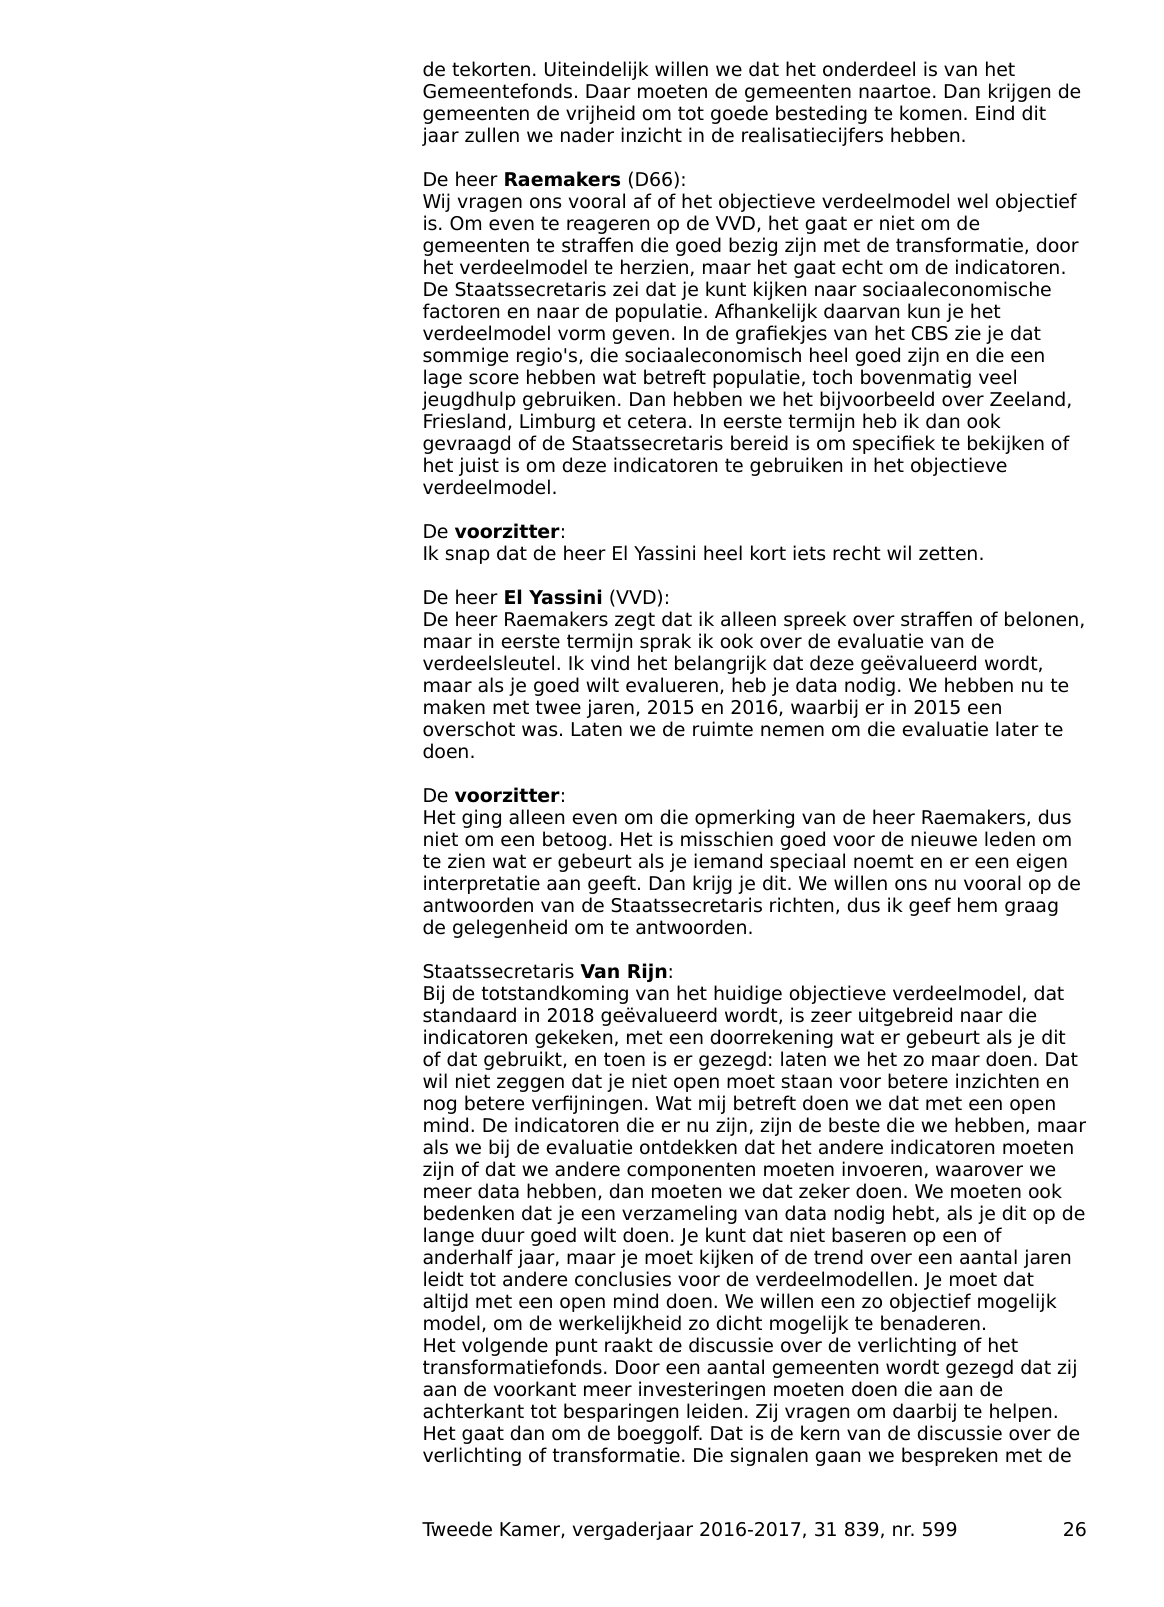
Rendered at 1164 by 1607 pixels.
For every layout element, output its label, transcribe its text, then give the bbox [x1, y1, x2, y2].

text Staatssecretaris Van Rijn: [422, 961, 1087, 983]
text De voorzitter: [422, 785, 1087, 807]
text de tekorten. Uiteindelijk willen we dat het onderdeel is van het Gemeentefonds. Daar moeten de gemeenten naartoe. Dan krijgen de gemeenten de vrijheid om tot goede besteding te komen. Eind dit jaar zullen we nader inzicht in de realisatiecijfers hebben. [422, 59, 1087, 147]
text De heer Raemakers (D66): [422, 169, 1087, 191]
text De heer El Yassini (VVD): [422, 587, 1087, 609]
text Bij de totstandkoming van het huidige objectieve verdeelmodel, dat standaard in 2018 geëvalueerd wordt, is zeer uitgebreid naar die indicatoren gekeken, met een doorrekening wat er gebeurt als je dit of dat gebruikt, en toen is er gezegd: laten we het zo maar doen. Dat wil niet zeggen dat je niet open moet staan voor betere inzichten en nog betere verfijningen. Wat mij betreft doen we dat met een open mind. De indicatoren die er nu zijn, zijn de beste die we hebben, maar als we bij de evaluatie ontdekken dat het andere indicatoren moeten zijn of dat we andere componenten moeten invoeren, waarover we meer data hebben, dan moeten we dat zeker doen. We moeten ook bedenken dat je een verzameling van data nodig hebt, als je dit op de lange duur goed wilt doen. Je kunt dat niet baseren op een of anderhalf jaar, maar je moet kijken of de trend over een aantal jaren leidt tot andere conclusies voor de verdeelmodellen. Je moet dat altijd met een open mind doen. We willen een zo objectief mogelijk model, om de werkelijkheid zo dicht mogelijk te benaderen. [422, 983, 1087, 1335]
text De heer Raemakers zegt dat ik alleen spreek over straffen of belonen, maar in eerste termijn sprak ik ook over de evaluatie van de verdeelsleutel. Ik vind het belangrijk dat deze geëvalueerd wordt, maar als je goed wilt evalueren, heb je data nodig. We hebben nu te maken met twee jaren, 2015 en 2016, waarbij er in 2015 een overschot was. Laten we de ruimte nemen om die evaluatie later te doen. [422, 609, 1087, 763]
text Wij vragen ons vooral af of het objectieve verdeelmodel wel objectief is. Om even te reageren op de VVD, het gaat er niet om de gemeenten te straffen die goed bezig zijn met de transformatie, door het verdeelmodel te herzien, maar het gaat echt om de indicatoren. De Staatssecretaris zei dat je kunt kijken naar sociaaleconomische factoren en naar de populatie. Afhankelijk daarvan kun je het verdeelmodel vorm geven. In de grafiekjes van het CBS zie je dat sommige regio's, die sociaaleconomisch heel goed zijn en die een lage score hebben wat betreft populatie, toch bovenmatig veel jeugdhulp gebruiken. Dan hebben we het bijvoorbeeld over Zeeland, Friesland, Limburg et cetera. In eerste termijn heb ik dan ook gevraagd of de Staatssecretaris bereid is om specifiek te bekijken of het juist is om deze indicatoren te gebruiken in het objectieve verdeelmodel. [422, 191, 1087, 499]
text Ik snap dat de heer El Yassini heel kort iets recht wil zetten. [422, 543, 1087, 565]
text Het ging alleen even om die opmerking van de heer Raemakers, dus niet om een betoog. Het is misschien goed voor de nieuwe leden om te zien wat er gebeurt als je iemand speciaal noemt en er een eigen interpretatie aan geeft. Dan krijg je dit. We willen ons nu vooral op de antwoorden van de Staatssecretaris richten, dus ik geef hem graag de gelegenheid om te antwoorden. [422, 807, 1087, 939]
text De voorzitter: [422, 521, 1087, 543]
text Het volgende punt raakt de discussie over de verlichting of het transformatiefonds. Door een aantal gemeenten wordt gezegd dat zij aan de voorkant meer investeringen moeten doen die aan de achterkant tot besparingen leiden. Zij vragen om daarbij te helpen. Het gaat dan om de boeggolf. Dat is de kern van de discussie over de verlichting of transformatie. Die signalen gaan we bespreken met de [422, 1335, 1087, 1467]
